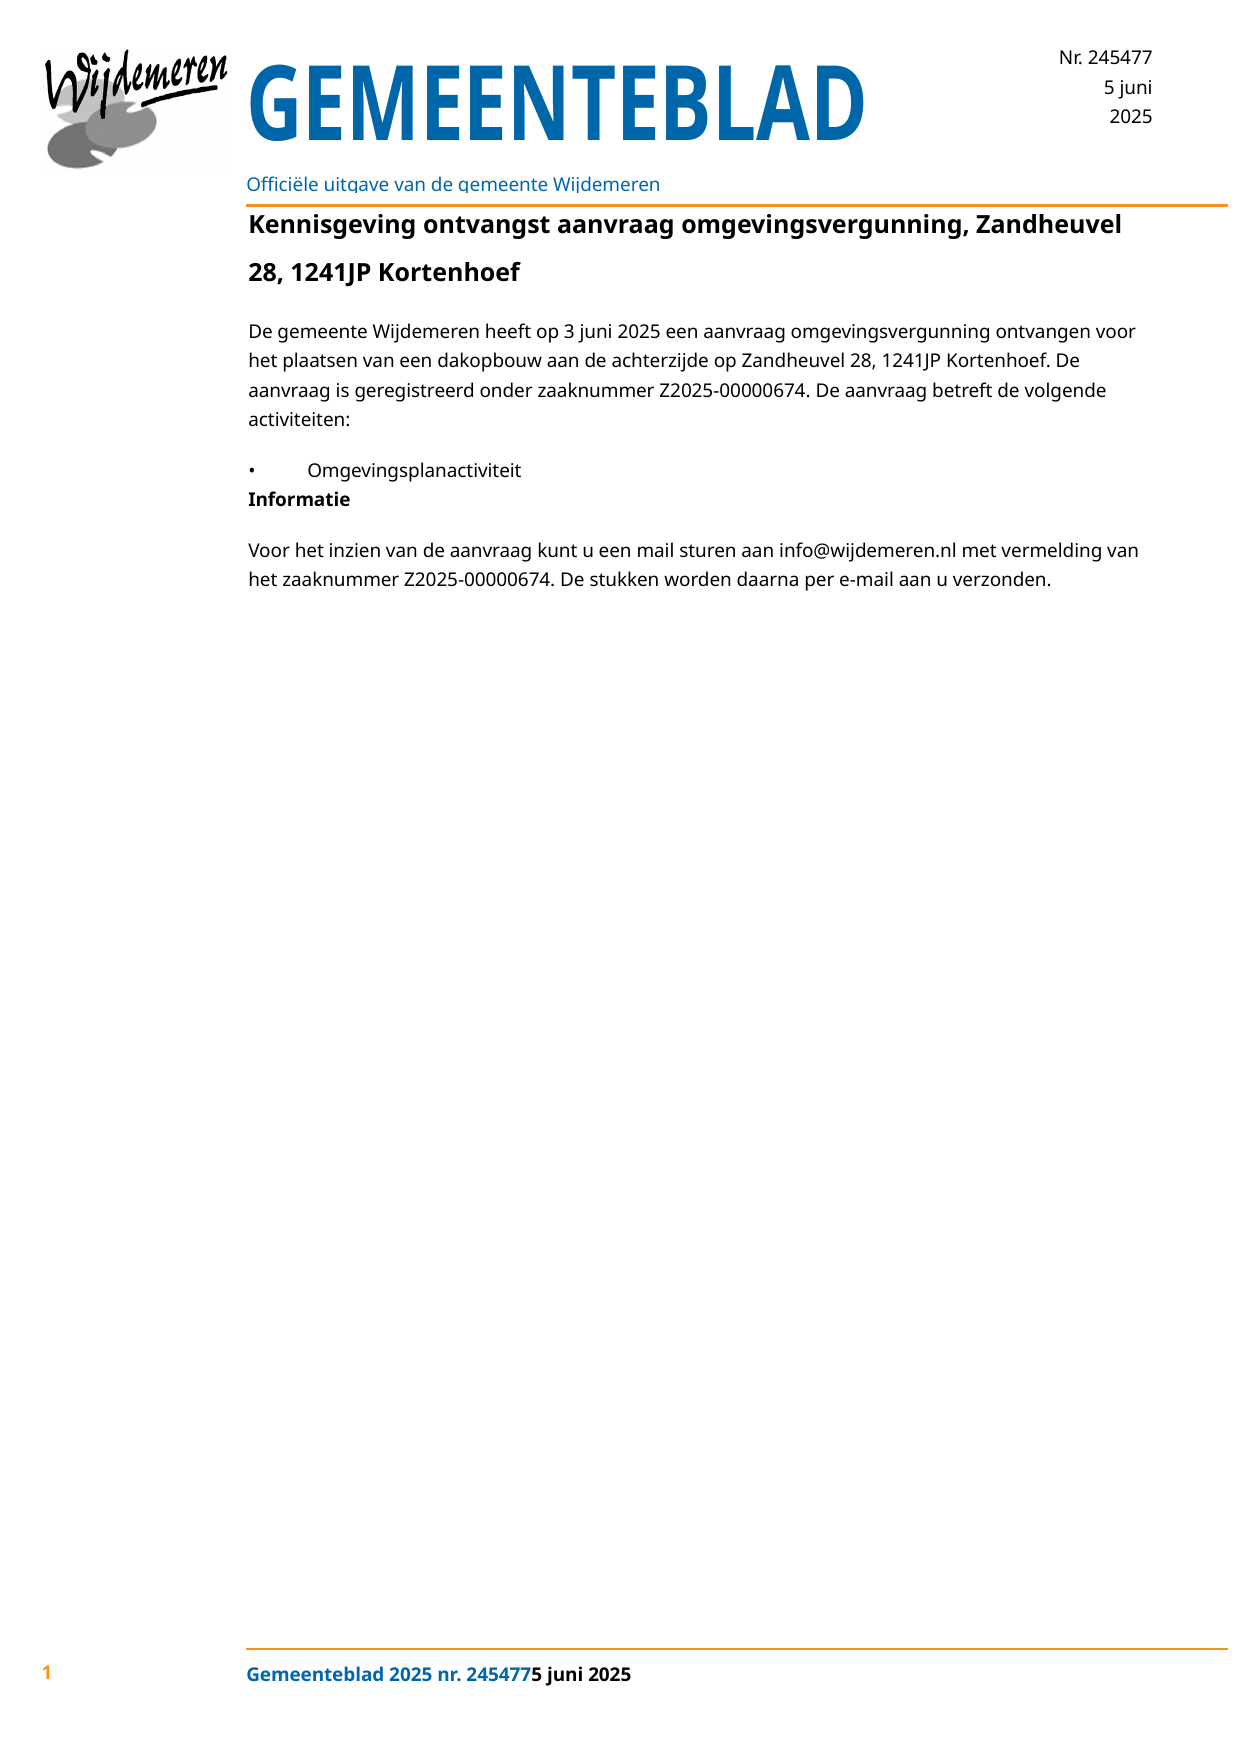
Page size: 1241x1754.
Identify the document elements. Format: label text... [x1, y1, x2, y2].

picture [41, 47, 231, 172]
text Informatie [248, 487, 1152, 512]
text Voor het inzien van de aanvraag kunt u een mail sturen aan info@wijdemeren.nl met vermelding van het zaaknummer Z2025-00000674. De stukken worden daarna per e-mail aan u verzonden. [248, 537, 1152, 592]
list Omgevingsplanactiviteit [248, 457, 1152, 483]
text Kennisgeving ontvangst aanvraag omgevingsvergunning, Zandheuvel 28, 1241JP Kortenhoef [248, 207, 1152, 288]
text De gemeente Wijdemeren heeft op 3 juni 2025 een aanvraag omgevingsvergunning ontvangen voor het plaatsen van een dakopbouw aan de achterzijde op Zandheuvel 28, 1241JP Kortenhoef. De aanvraag is geregistreerd onder zaaknummer Z2025-00000674. De aanvraag betreft de volgende activiteiten: [248, 318, 1152, 432]
